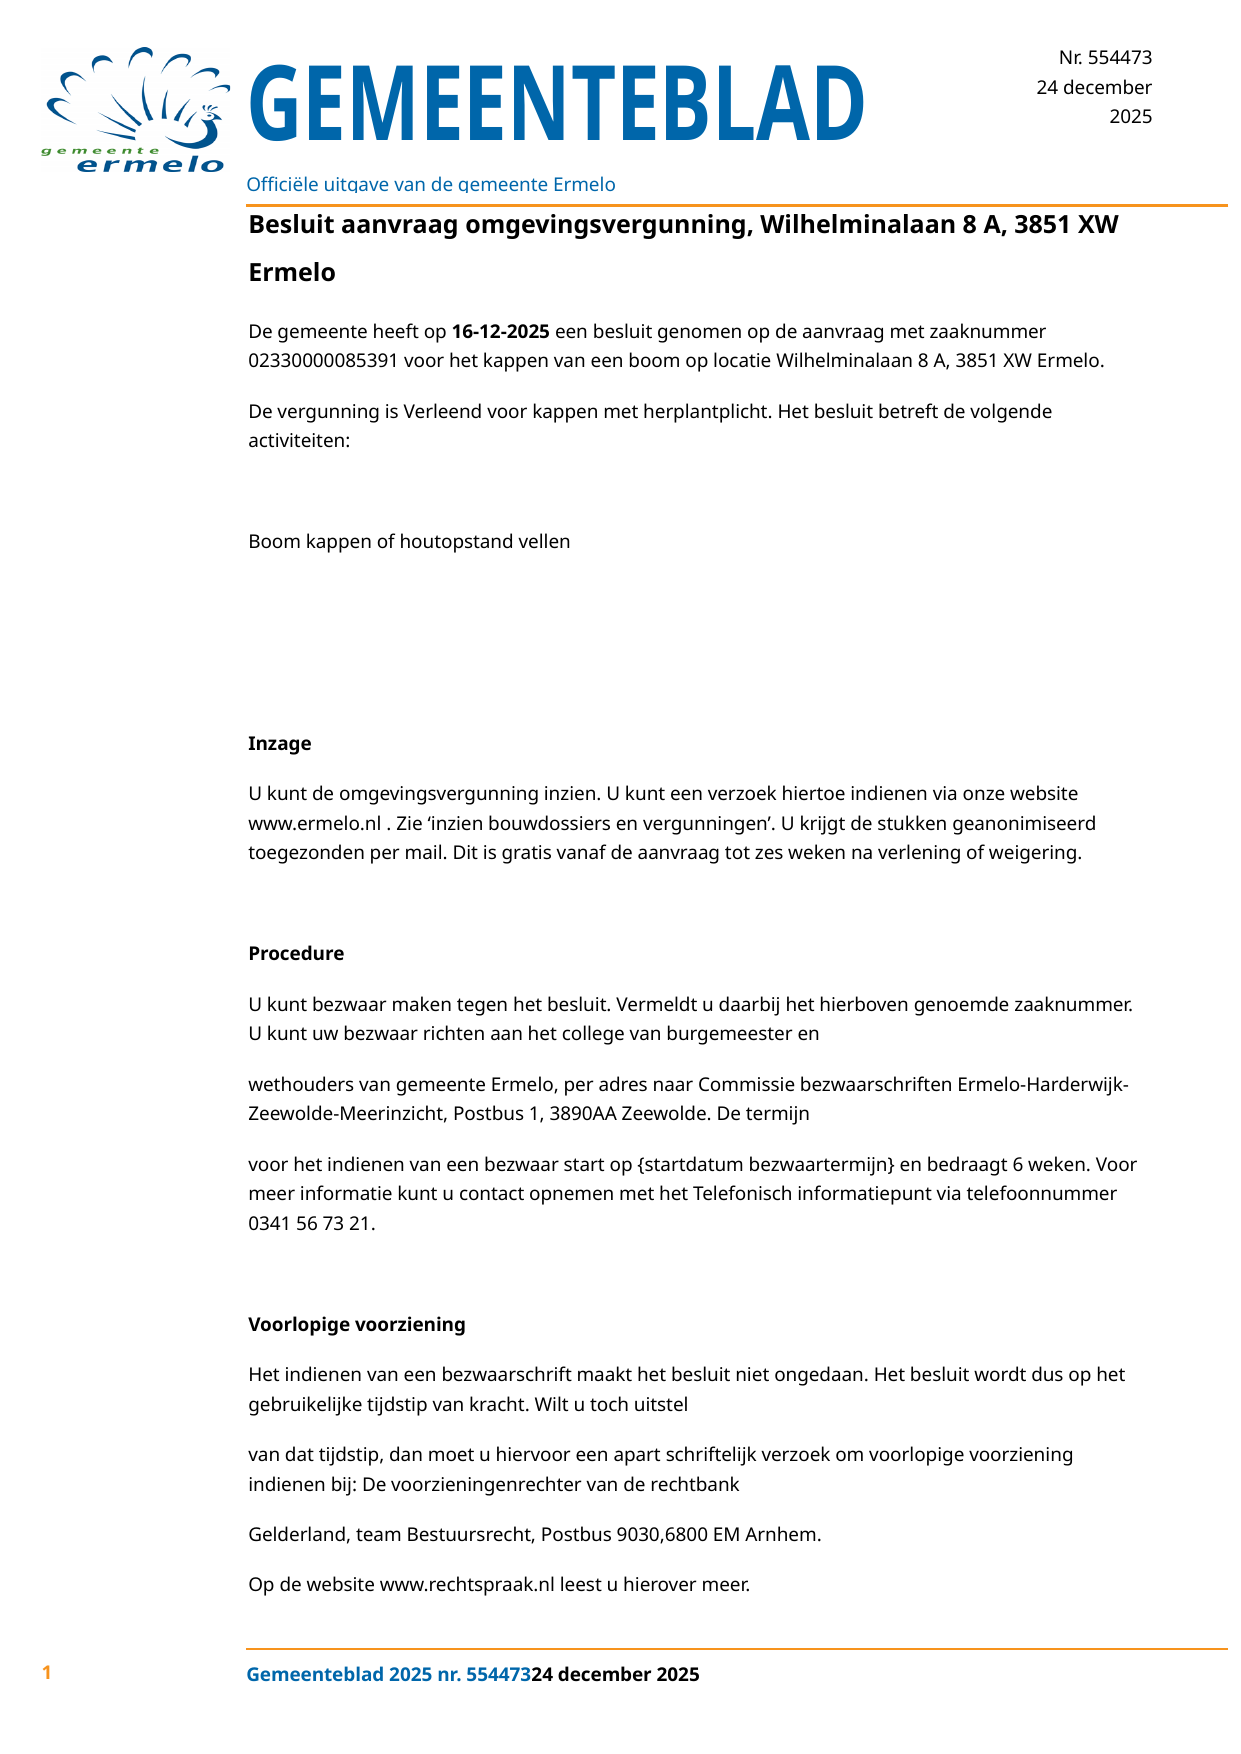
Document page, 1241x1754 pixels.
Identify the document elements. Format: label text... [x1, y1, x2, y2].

text De gemeente heeft op 16-12-2025 een besluit genomen op de aanvraag met zaaknummer 02330000085391 voor het kappen van een boom op locatie Wilhelminalaan 8 A, 3851 XW Ermelo. [248, 318, 1152, 373]
text wethouders van gemeente Ermelo, per adres naar Commissie bezwaarschriften Ermelo-Harderwijk-Zeewolde-Meerinzicht, Postbus 1, 3890AA Zeewolde. De termijn [248, 1071, 1152, 1126]
text Inzage [248, 730, 1152, 756]
text Boom kappen of houtopstand vellen [248, 528, 1152, 554]
text Besluit aanvraag omgevingsvergunning, Wilhelminalaan 8 A, 3851 XW Ermelo [248, 207, 1152, 288]
text Voorlopige voorziening [248, 1311, 1152, 1337]
text De vergunning is Verleend voor kappen met herplantplicht. Het besluit betreft de volgende activiteiten: [248, 398, 1152, 453]
text Het indienen van een bezwaarschrift maakt het besluit niet ongedaan. Het besluit wordt dus op het gebruikelijke tijdstip van kracht. Wilt u toch uitstel [248, 1361, 1152, 1417]
text U kunt de omgevingsvergunning inzien. U kunt een verzoek hiertoe indienen via onze website www.ermelo.nl . Zie ‘inzien bouwdossiers en vergunningen’. U krijgt de stukken geanonimiseerd toegezonden per mail. Dit is gratis vanaf de aanvraag tot zes weken na verlening of weigering. [248, 780, 1152, 865]
text voor het indienen van een bezwaar start op {startdatum bezwaartermijn} en bedraagt 6 weken. Voor meer informatie kunt u contact opnemen met het Telefonisch informatiepunt via telefoonnummer 0341 56 73 21. [248, 1151, 1152, 1236]
text van dat tijdstip, dan moet u hiervoor een apart schriftelijk verzoek om voorlopige voorziening indienen bij: De voorzieningenrechter van de rechtbank [248, 1441, 1152, 1497]
picture [41, 47, 231, 172]
text Op de website www.rechtspraak.nl leest u hierover meer. [248, 1572, 1152, 1597]
text Gelderland, team Bestuursrecht, Postbus 9030,6800 EM Arnhem. [248, 1521, 1152, 1547]
text Procedure [248, 940, 1152, 966]
text U kunt bezwaar maken tegen het besluit. Vermeldt u daarbij het hierboven genoemde zaaknummer. U kunt uw bezwaar richten aan het college van burgemeester en [248, 991, 1152, 1046]
